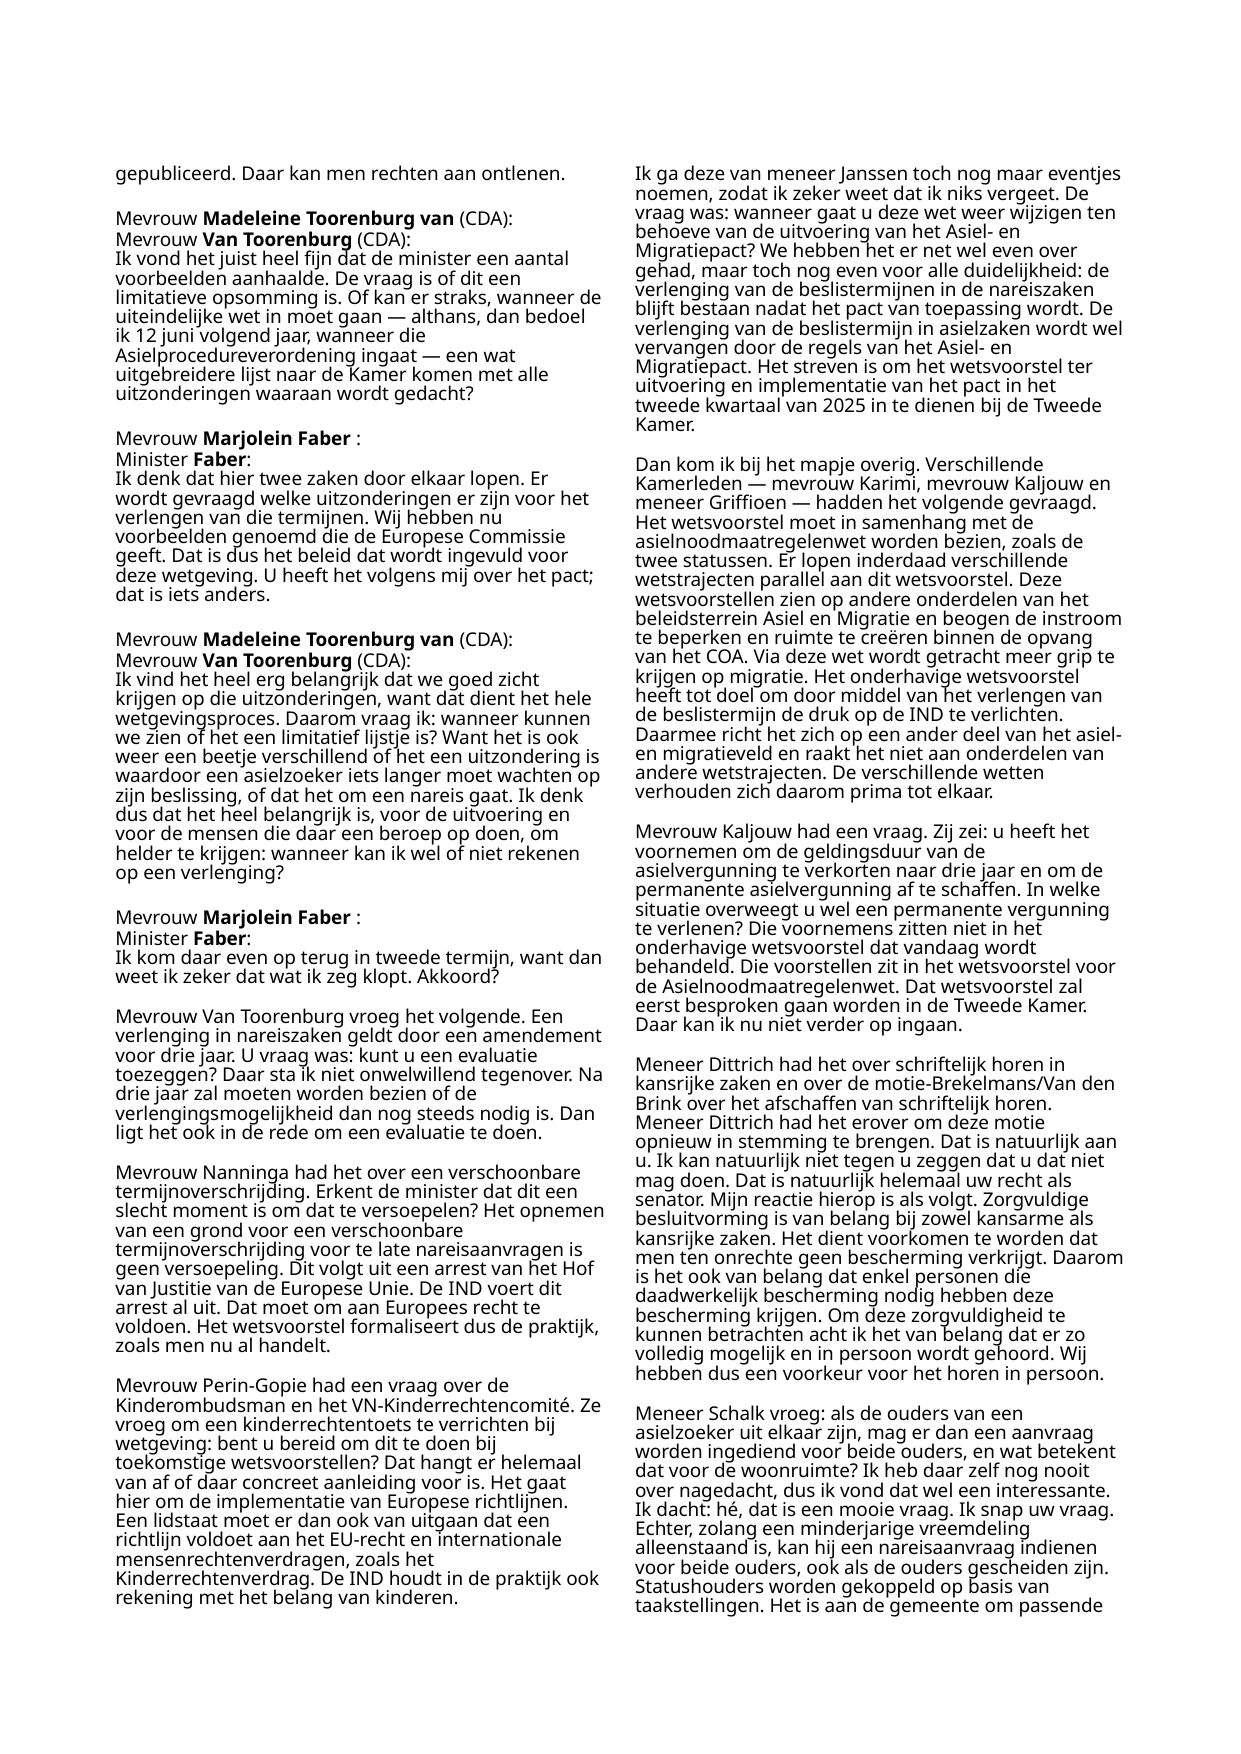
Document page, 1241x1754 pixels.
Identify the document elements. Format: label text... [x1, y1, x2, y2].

text gepubliceerd. Daar kan men rechten aan ontlenen. [115, 165, 605, 184]
text Mevrouw Nanninga had het over een verschoonbare termijnoverschrijding. Erkent de minister dat dit een slecht moment is om dat te versoepelen? Het opnemen van een grond voor een verschoonbare termijnoverschrijding voor te late nareisaanvragen is geen versoepeling. Dit volgt uit een arrest van het Hof van Justitie van de Europese Unie. De IND voert dit arrest al uit. Dat moet om aan Europees recht te voldoen. Het wetsvoorstel formaliseert dus de praktijk, zoals men nu al handelt. [115, 1164, 605, 1357]
text Mevrouw Perin-Gopie had een vraag over de Kinderombudsman en het VN-Kinderrechtencomité. Ze vroeg om een kinderrechtentoets te verrichten bij wetgeving: bent u bereid om dit te doen bij toekomstige wetsvoorstellen? Dat hangt er helemaal van af of daar concreet aanleiding voor is. Het gaat hier om de implementatie van Europese richtlijnen. Een lidstaat moet er dan ook van uitgaan dat een richtlijn voldoet aan het EU-recht en internationale mensenrechtenverdragen, zoals het Kinderrechtenverdrag. De IND houdt in de praktijk ook rekening met het belang van kinderen. [115, 1377, 605, 1608]
text Mevrouw Van Toorenburg (CDA): [115, 652, 605, 671]
text Ik ga deze van meneer Janssen toch nog maar eventjes noemen, zodat ik zeker weet dat ik niks vergeet. De vraag was: wanneer gaat u deze wet weer wijzigen ten behoeve van de uitvoering van het Asiel- en Migratiepact? We hebben het er net wel even over gehad, maar toch nog even voor alle duidelijkheid: de verlenging van de beslistermijnen in de nareiszaken blijft bestaan nadat het pact van toepassing wordt. De verlenging van de beslistermijn in asielzaken wordt wel vervangen door de regels van het Asiel- en Migratiepact. Het streven is om het wetsvoorstel ter uitvoering en implementatie van het pact in het tweede kwartaal van 2025 in te dienen bij de Tweede Kamer. [635, 165, 1125, 435]
text Ik vond het juist heel fijn dat de minister een aantal voorbeelden aanhaalde. De vraag is of dit een limitatieve opsomming is. Of kan er straks, wanneer de uiteindelijke wet in moet gaan — althans, dan bedoel ik 12 juni volgend jaar, wanneer die Asielprocedureverordening ingaat — een wat uitgebreidere lijst naar de Kamer komen met alle uitzonderingen waaraan wordt gedacht? [115, 250, 605, 404]
text Mevrouw Kaljouw had een vraag. Zij zei: u heeft het voornemen om de geldingsduur van de asielvergunning te verkorten naar drie jaar en om de permanente asielvergunning af te schaffen. In welke situatie overweegt u wel een permanente vergunning te verlenen? Die voornemens zitten niet in het onderhavige wetsvoorstel dat vandaag wordt behandeld. Die voorstellen zit in het wetsvoorstel voor de Asielnoodmaatregelenwet. Dat wetsvoorstel zal eerst besproken gaan worden in de Tweede Kamer. Daar kan ik nu niet verder op ingaan. [635, 823, 1125, 1035]
text Mevrouw Van Toorenburg vroeg het volgende. Een verlenging in nareiszaken geldt door een amendement voor drie jaar. U vraag was: kunt u een evaluatie toezeggen? Daar sta ik niet onwelwillend tegenover. Na drie jaar zal moeten worden bezien of de verlengingsmogelijkheid dan nog steeds nodig is. Dan ligt het ook in de rede om een evaluatie te doen. [115, 1008, 605, 1143]
text Ik kom daar even op terug in tweede termijn, want dan weet ik zeker dat wat ik zeg klopt. Akkoord? [115, 949, 605, 987]
text Mevrouw Madeleine Toorenburg van (CDA): [115, 205, 605, 231]
text Ik denk dat hier twee zaken door elkaar lopen. Er wordt gevraagd welke uitzonderingen er zijn voor het verlengen van die termijnen. Wij hebben nu voorbeelden genoemd die de Europese Commissie geeft. Dat is dus het beleid dat wordt ingevuld voor deze wetgeving. U heeft het volgens mij over het pact; dat is iets anders. [115, 470, 605, 605]
text Meneer Schalk vroeg: als de ouders van een asielzoeker uit elkaar zijn, mag er dan een aanvraag worden ingediend voor beide ouders, en wat betekent dat voor de woonruimte? Ik heb daar zelf nog nooit over nagedacht, dus ik vond dat wel een interessante. Ik dacht: hé, dat is een mooie vraag. Ik snap uw vraag. Echter, zolang een minderjarige vreemdeling alleenstaand is, kan hij een nareisaanvraag indienen voor beide ouders, ook als de ouders gescheiden zijn. Statushouders worden gekoppeld op basis van taakstellingen. Het is aan de gemeente om passende [635, 1404, 1125, 1616]
text Ik vind het heel erg belangrijk dat we goed zicht krijgen op die uitzonderingen, want dat dient het hele wetgevingsproces. Daarom vraag ik: wanneer kunnen we zien of het een limitatief lijstje is? Want het is ook weer een beetje verschillend of het een uitzondering is waardoor een asielzoeker iets langer moet wachten op zijn beslissing, of dat het om een nareis gaat. Ik denk dus dat het heel belangrijk is, voor de uitvoering en voor de mensen die daar een beroep op doen, om helder te krijgen: wanneer kan ik wel of niet rekenen op een verlenging? [115, 671, 605, 883]
text Minister Faber: [115, 930, 605, 949]
text Meneer Dittrich had het over schriftelijk horen in kansrijke zaken en over de motie-Brekelmans/Van den Brink over het afschaffen van schriftelijk horen. Meneer Dittrich had het erover om deze motie opnieuw in stemming te brengen. Dat is natuurlijk aan u. Ik kan natuurlijk niet tegen u zeggen dat u dat niet mag doen. Dat is natuurlijk helemaal uw recht als senator. Mijn reactie hierop is als volgt. Zorgvuldige besluitvorming is van belang bij zowel kansarme als kansrijke zaken. Het dient voorkomen te worden dat men ten onrechte geen bescherming verkrijgt. Daarom is het ook van belang dat enkel personen die daadwerkelijk bescherming nodig hebben deze bescherming krijgen. Om deze zorgvuldigheid te kunnen betrachten acht ik het van belang dat er zo volledig mogelijk en in persoon wordt gehoord. Wij hebben dus een voorkeur voor het horen in persoon. [635, 1056, 1125, 1384]
text Mevrouw Madeleine Toorenburg van (CDA): [115, 626, 605, 652]
text Mevrouw Marjolein Faber : [115, 425, 605, 451]
text Mevrouw Marjolein Faber : [115, 904, 605, 930]
text Mevrouw Van Toorenburg (CDA): [115, 231, 605, 250]
text Minister Faber: [115, 451, 605, 470]
text Dan kom ik bij het mapje overig. Verschillende Kamerleden — mevrouw Karimi, mevrouw Kaljouw en meneer Griffioen — hadden het volgende gevraagd. Het wetsvoorstel moet in samenhang met de asielnoodmaatregelenwet worden bezien, zoals de twee statussen. Er lopen inderdaad verschillende wetstrajecten parallel aan dit wetsvoorstel. Deze wetsvoorstellen zien op andere onderdelen van het beleidsterrein Asiel en Migratie en beogen de instroom te beperken en ruimte te creëren binnen de opvang van het COA. Via deze wet wordt getracht meer grip te krijgen op migratie. Het onderhavige wetsvoorstel heeft tot doel om door middel van het verlengen van de beslistermijn de druk op de IND te verlichten. Daarmee richt het zich op een ander deel van het asiel- en migratieveld en raakt het niet aan onderdelen van andere wetstrajecten. De verschillende wetten verhouden zich daarom prima tot elkaar. [635, 456, 1125, 803]
